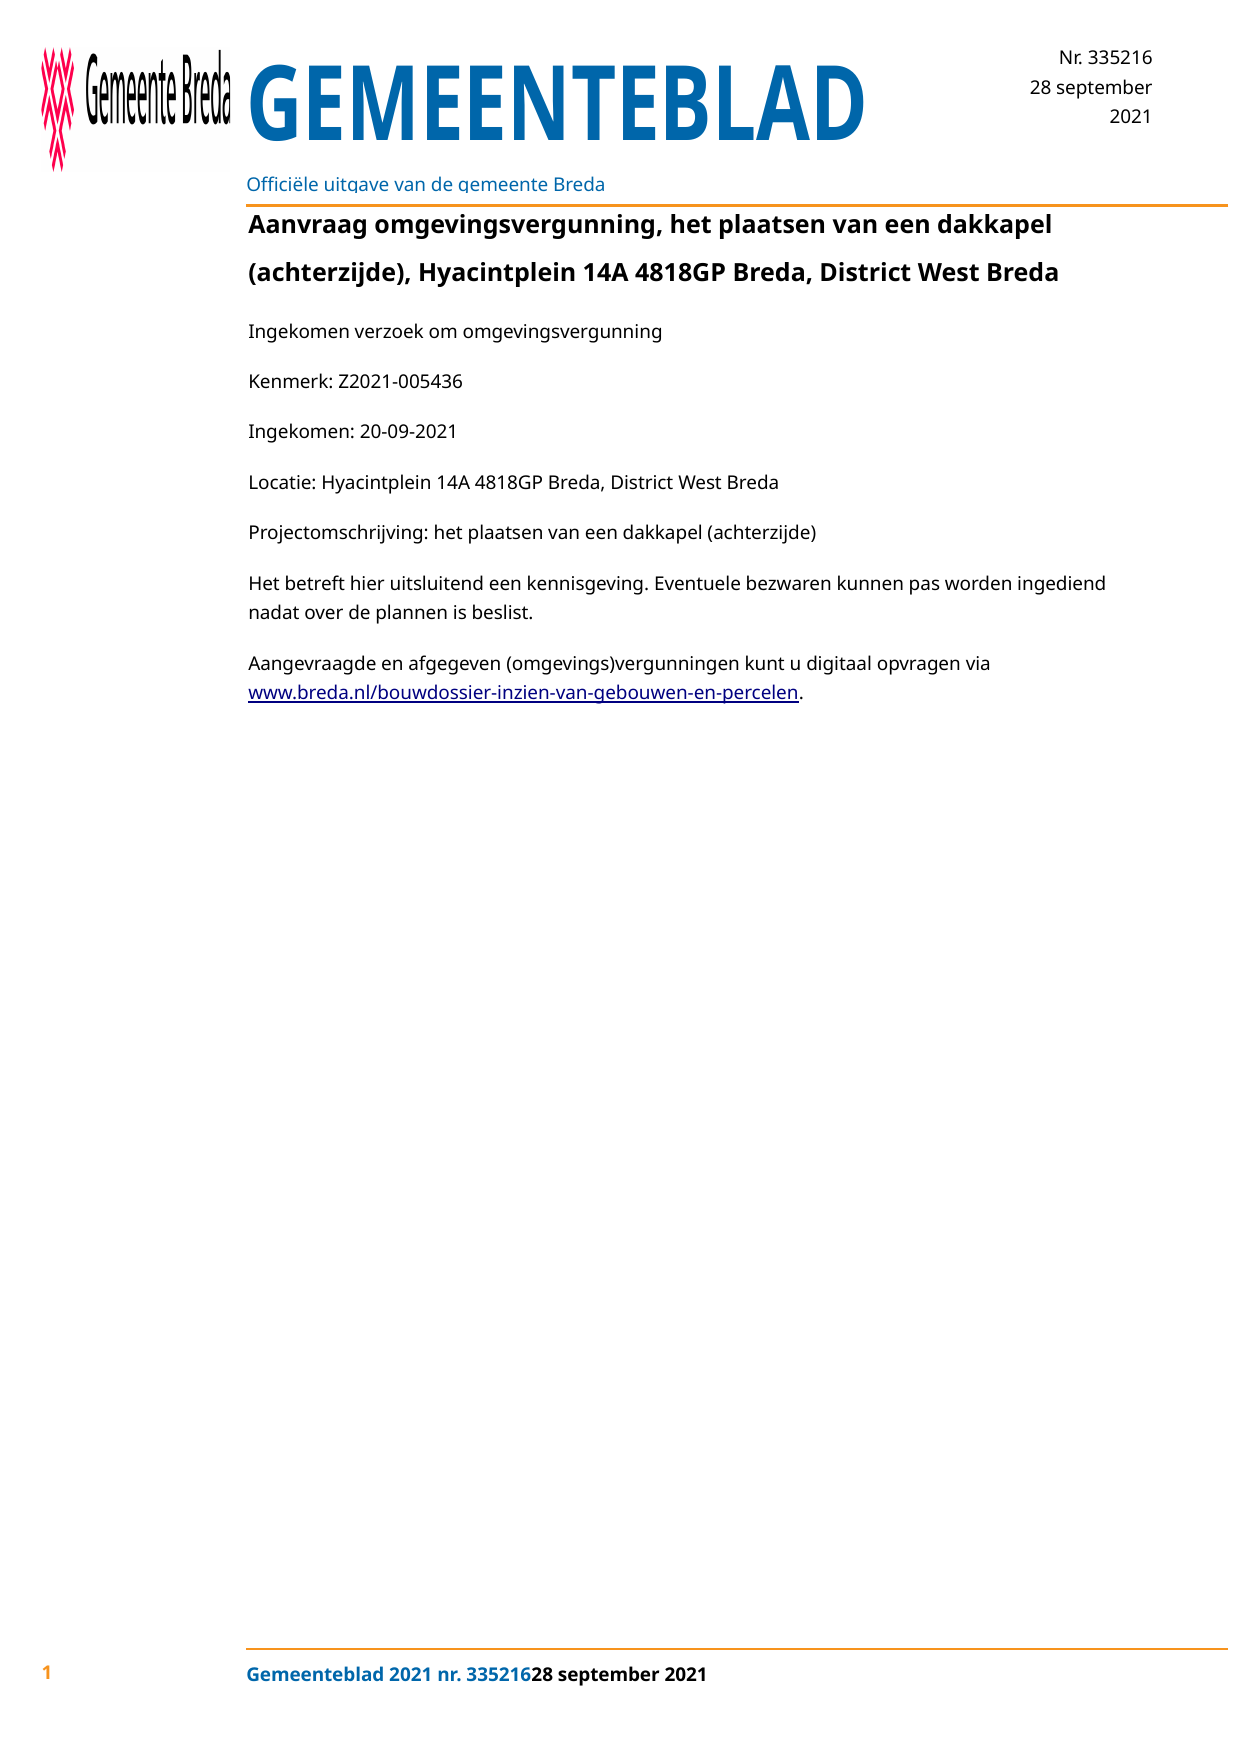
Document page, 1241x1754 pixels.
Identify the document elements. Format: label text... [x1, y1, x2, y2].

text Aangevraagde en afgegeven (omgevings)vergunningen kunt u digitaal opvragen via www.breda.nl/bouwdossier-inzien-van-gebouwen-en-percelen. [248, 650, 1152, 705]
picture [41, 47, 231, 172]
text Projectomschrijving: het plaatsen van een dakkapel (achterzijde) [248, 519, 1152, 545]
text Aanvraag omgevingsvergunning, het plaatsen van een dakkapel (achterzijde), Hyacintplein 14A 4818GP Breda, District West Breda [248, 207, 1152, 288]
text Het betreft hier uitsluitend een kennisgeving. Eventuele bezwaren kunnen pas worden ingediend nadat over de plannen is beslist. [248, 570, 1152, 625]
text Ingekomen: 20-09-2021 [248, 419, 1152, 444]
text Ingekomen verzoek om omgevingsvergunning [248, 318, 1152, 344]
text Kenmerk: Z2021-005436 [248, 368, 1152, 394]
text Locatie: Hyacintplein 14A 4818GP Breda, District West Breda [248, 469, 1152, 495]
